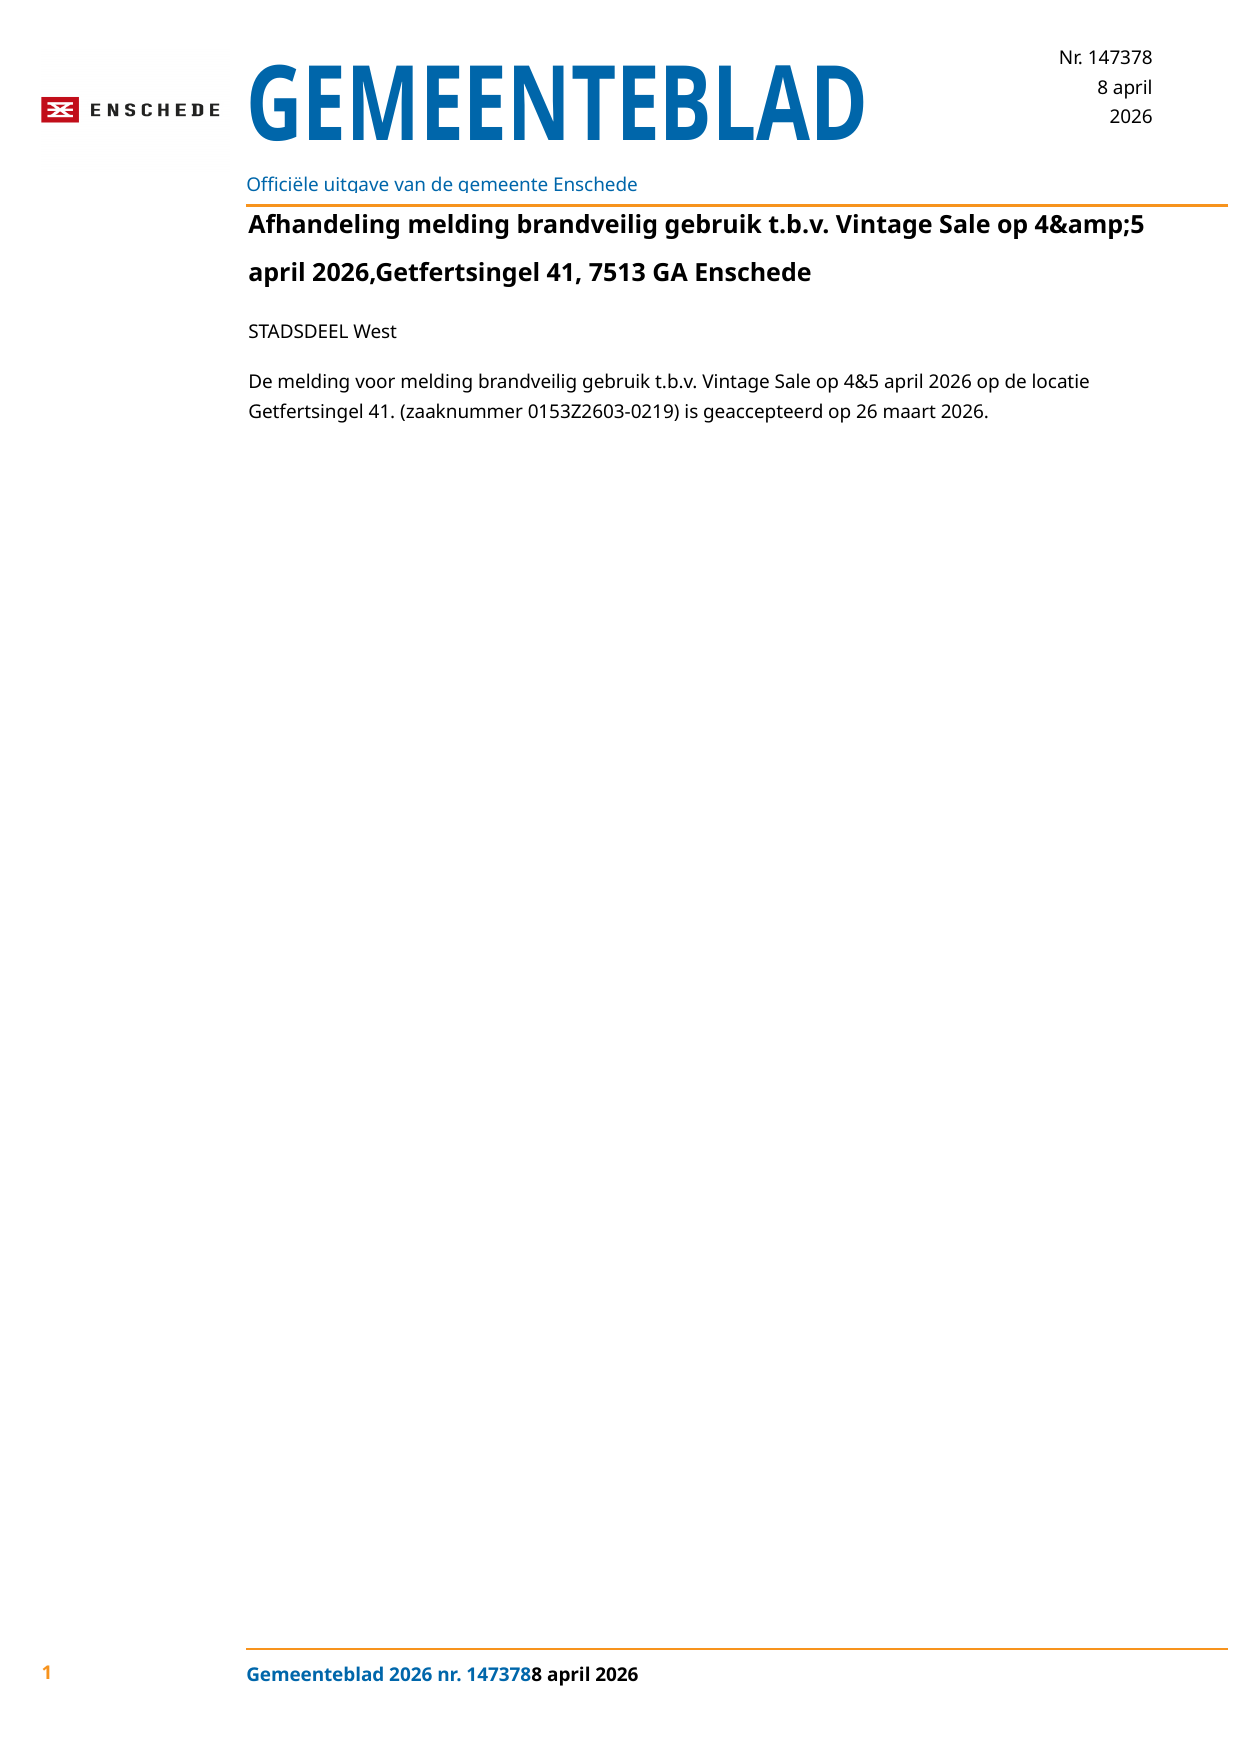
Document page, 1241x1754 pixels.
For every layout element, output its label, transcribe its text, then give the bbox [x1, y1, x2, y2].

picture [41, 47, 231, 172]
text Afhandeling melding brandveilig gebruik t.b.v. Vintage Sale op 4&amp;5 april 2026,Getfertsingel 41, 7513 GA Enschede [248, 207, 1152, 288]
text De melding voor melding brandveilig gebruik t.b.v. Vintage Sale op 4&5 april 2026 op de locatie Getfertsingel 41. (zaaknummer 0153Z2603-0219) is geaccepteerd op 26 maart 2026. [248, 368, 1152, 424]
text STADSDEEL West [248, 318, 1152, 344]
